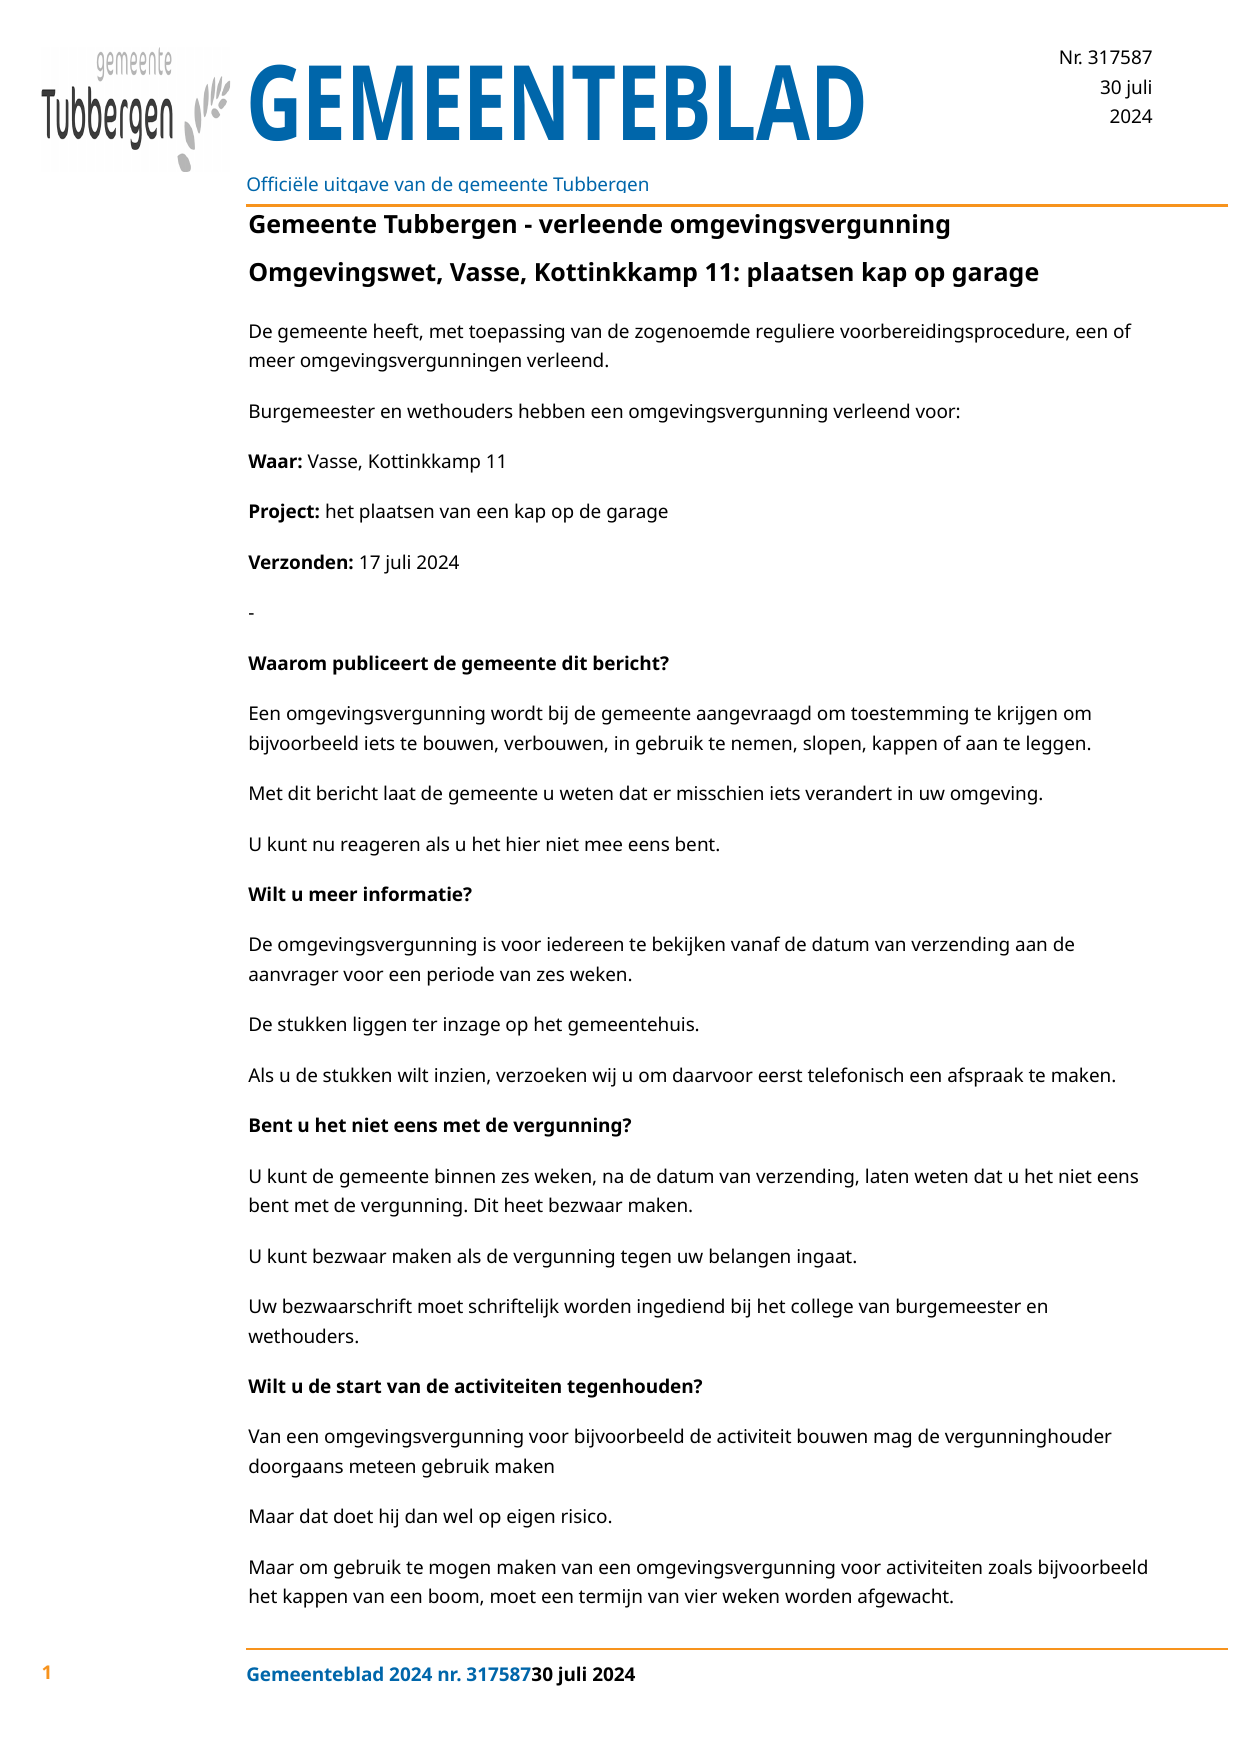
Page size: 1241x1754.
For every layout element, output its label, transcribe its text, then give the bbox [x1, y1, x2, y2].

text Bent u het niet eens met de vergunning? [248, 1112, 1152, 1138]
text U kunt de gemeente binnen zes weken, na de datum van verzending, laten weten dat u het niet eens bent met de vergunning. Dit heet bezwaar maken. [248, 1163, 1152, 1218]
text Een omgevingsvergunning wordt bij de gemeente aangevraagd om toestemming te krijgen om bijvoorbeeld iets te bouwen, verbouwen, in gebruik te nemen, slopen, kappen of aan te leggen. [248, 700, 1152, 756]
text De omgevingsvergunning is voor iedereen te bekijken vanaf de datum van verzending aan de aanvrager voor een periode van zes weken. [248, 932, 1152, 987]
text Met dit bericht laat de gemeente u weten dat er misschien iets verandert in uw omgeving. [248, 780, 1152, 806]
text Burgemeester en wethouders hebben een omgevingsvergunning verleend voor: [248, 398, 1152, 424]
text Als u de stukken wilt inzien, verzoeken wij u om daarvoor eerst telefonisch een afspraak te maken. [248, 1062, 1152, 1088]
text De stukken liggen ter inzage op het gemeentehuis. [248, 1012, 1152, 1037]
text U kunt bezwaar maken als de vergunning tegen uw belangen ingaat. [248, 1243, 1152, 1269]
text Van een omgevingsvergunning voor bijvoorbeeld de activiteit bouwen mag de vergunninghouder doorgaans meteen gebruik maken [248, 1424, 1152, 1479]
text Project: het plaatsen van een kap op de garage [248, 499, 1152, 524]
picture [41, 47, 231, 172]
text Verzonden: 17 juli 2024 [248, 549, 1152, 575]
text Waar: Vasse, Kottinkkamp 11 [248, 448, 1152, 474]
text Maar om gebruik te mogen maken van een omgevingsvergunning voor activiteiten zoals bijvoorbeeld het kappen van een boom, moet een termijn van vier weken worden afgewacht. [248, 1554, 1152, 1609]
text Wilt u meer informatie? [248, 881, 1152, 907]
text Uw bezwaarschrift moet schriftelijk worden ingediend bij het college van burgemeester en wethouders. [248, 1293, 1152, 1349]
text Maar dat doet hij dan wel op eigen risico. [248, 1504, 1152, 1529]
text Wilt u de start van de activiteiten tegenhouden? [248, 1373, 1152, 1399]
text - [248, 599, 1152, 625]
text U kunt nu reageren als u het hier niet mee eens bent. [248, 831, 1152, 857]
text Gemeente Tubbergen - verleende omgevingsvergunning Omgevingswet, Vasse, Kottinkkamp 11: plaatsen kap op garage [248, 207, 1152, 288]
text Waarom publiceert de gemeente dit bericht? [248, 650, 1152, 676]
text De gemeente heeft, met toepassing van de zogenoemde reguliere voorbereidingsprocedure, een of meer omgevingsvergunningen verleend. [248, 318, 1152, 373]
